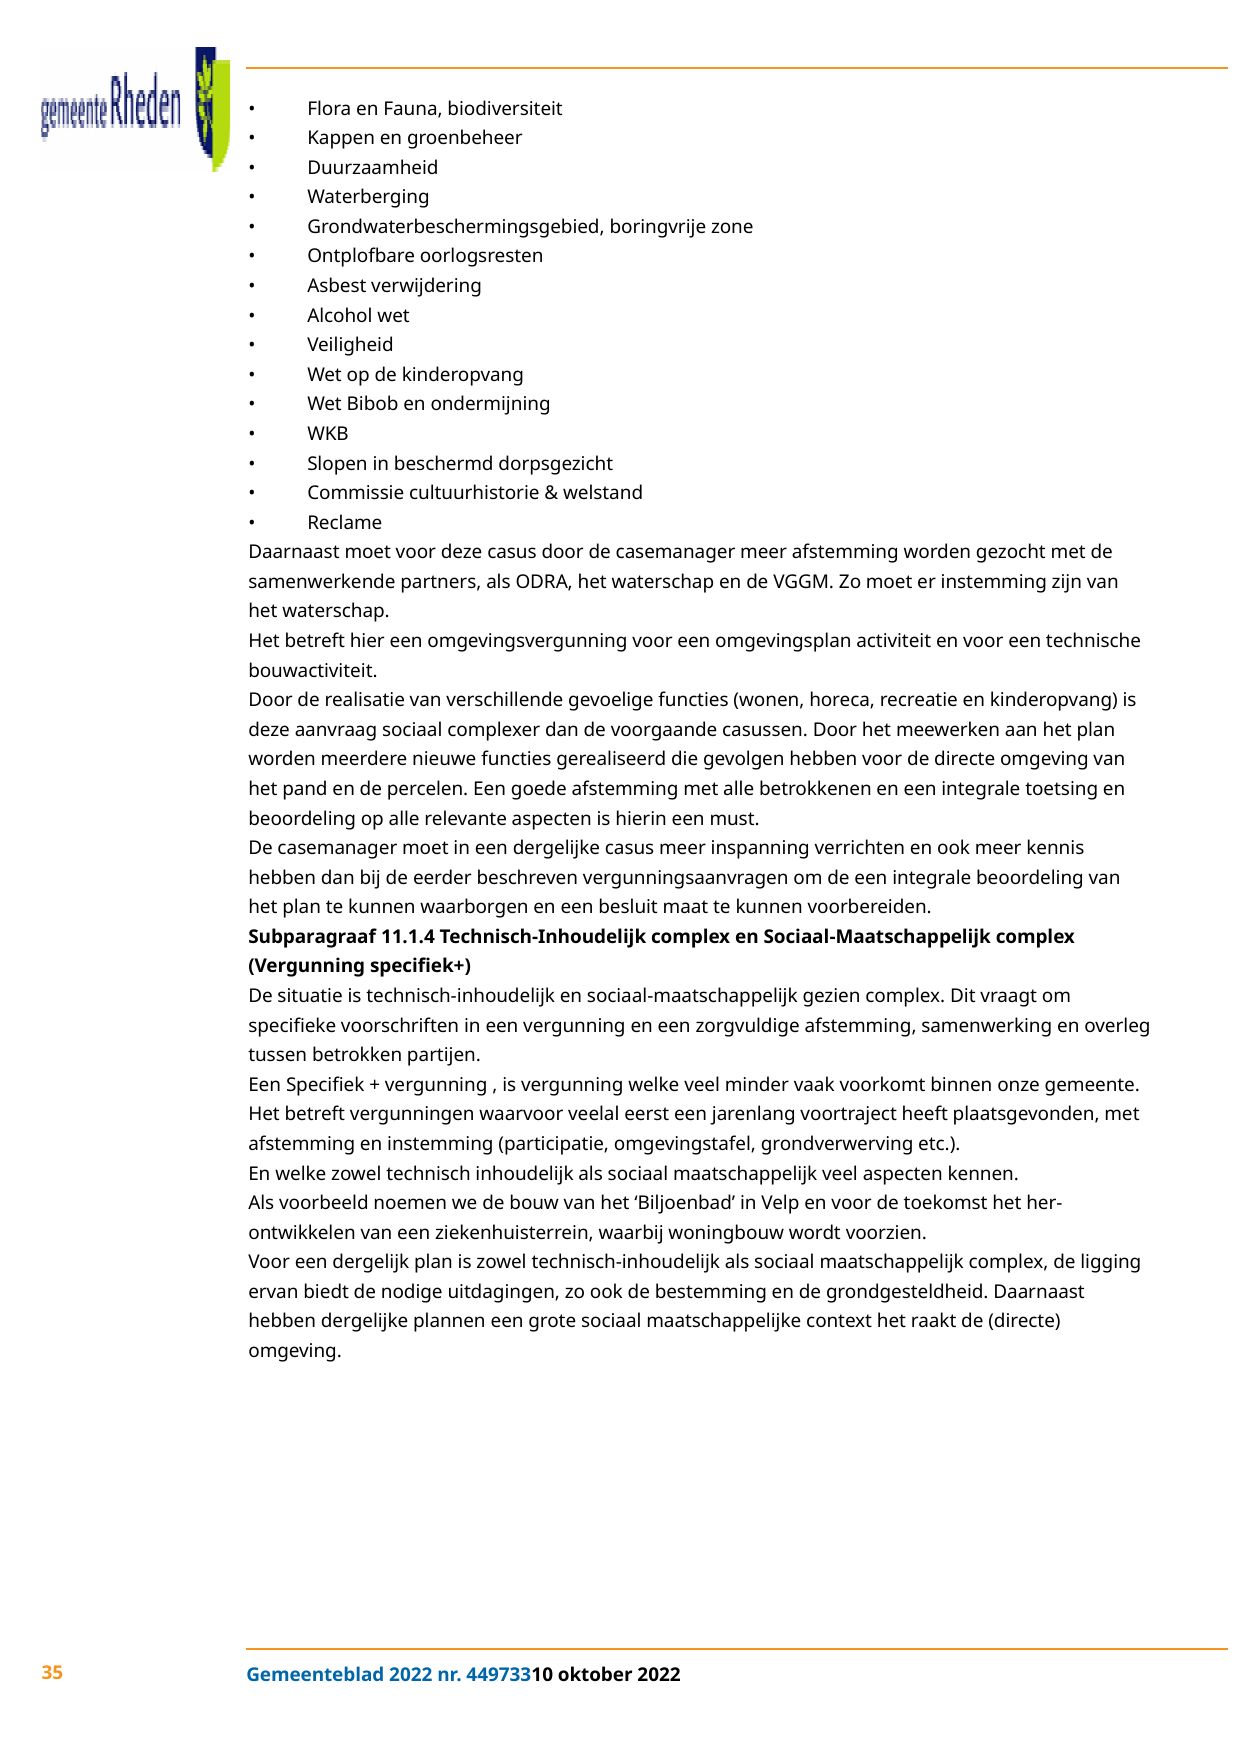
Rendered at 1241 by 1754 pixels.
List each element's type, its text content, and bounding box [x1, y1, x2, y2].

list Reclame [248, 509, 1152, 535]
text Het betreft vergunningen waarvoor veelal eerst een jarenlang voortraject heeft plaatsgevonden, met afstemming en instemming (participatie, omgevingstafel, grondverwerving etc.). [248, 1101, 1152, 1156]
text De situatie is technisch-inhoudelijk en sociaal-maatschappelijk gezien complex. Dit vraagt om specifieke voorschriften in een vergunning en een zorgvuldige afstemming, samenwerking en overleg tussen betrokken partijen. [248, 982, 1152, 1067]
text En welke zowel technisch inhoudelijk als sociaal maatschappelijk veel aspecten kennen. [248, 1160, 1152, 1186]
text Het betreft hier een omgevingsvergunning voor een omgevingsplan activiteit en voor een technische bouwactiviteit. [248, 627, 1152, 683]
list Duurzaamheid [248, 154, 1152, 180]
list Slopen in beschermd dorpsgezicht [248, 450, 1152, 476]
list Grondwaterbeschermingsgebied, boringvrije zone [248, 213, 1152, 239]
list WKB [248, 420, 1152, 446]
text Voor een dergelijk plan is zowel technisch-inhoudelijk als sociaal maatschappelijk complex, de ligging ervan biedt de nodige uitdagingen, zo ook de bestemming en de grondgesteldheid. Daarnaast hebben dergelijke plannen een grote sociaal maatschappelijke context het raakt de (directe) omgeving. [248, 1248, 1152, 1363]
list Wet Bibob en ondermijning [248, 391, 1152, 416]
text Subparagraaf 11.1.4 Technisch-Inhoudelijk complex en Sociaal-Maatschappelijk complex (Vergunning specifiek+) [248, 923, 1152, 978]
picture [41, 47, 231, 172]
list Flora en Fauna, biodiversiteit [248, 95, 1152, 121]
list Wet op de kinderopvang [248, 361, 1152, 387]
list Alcohol wet [248, 302, 1152, 328]
text Door de realisatie van verschillende gevoelige functies (wonen, horeca, recreatie en kinderopvang) is deze aanvraag sociaal complexer dan de voorgaande casussen. Door het meewerken aan het plan worden meerdere nieuwe functies gerealiseerd die gevolgen hebben voor de directe omgeving van het pand en de percelen. Een goede afstemming met alle betrokkenen en een integrale toetsing en beoordeling op alle relevante aspecten is hierin een must. [248, 686, 1152, 831]
list Veiligheid [248, 331, 1152, 357]
text Als voorbeeld noemen we de bouw van het ‘Biljoenbad’ in Velp en voor de toekomst het her-ontwikkelen van een ziekenhuisterrein, waarbij woningbouw wordt voorzien. [248, 1189, 1152, 1245]
text Een Specifiek + vergunning , is vergunning welke veel minder vaak voorkomt binnen onze gemeente. [248, 1071, 1152, 1097]
list Asbest verwijdering [248, 272, 1152, 298]
list Ontplofbare oorlogsresten [248, 243, 1152, 268]
list Kappen en groenbeheer [248, 124, 1152, 150]
list Commissie cultuurhistorie & welstand [248, 479, 1152, 505]
list Waterberging [248, 183, 1152, 209]
text Daarnaast moet voor deze casus door de casemanager meer afstemming worden gezocht met de samenwerkende partners, als ODRA, het waterschap en de VGGM. Zo moet er instemming zijn van het waterschap. [248, 538, 1152, 623]
text De casemanager moet in een dergelijke casus meer inspanning verrichten en ook meer kennis hebben dan bij de eerder beschreven vergunningsaanvragen om de een integrale beoordeling van het plan te kunnen waarborgen en een besluit maat te kunnen voorbereiden. [248, 834, 1152, 919]
